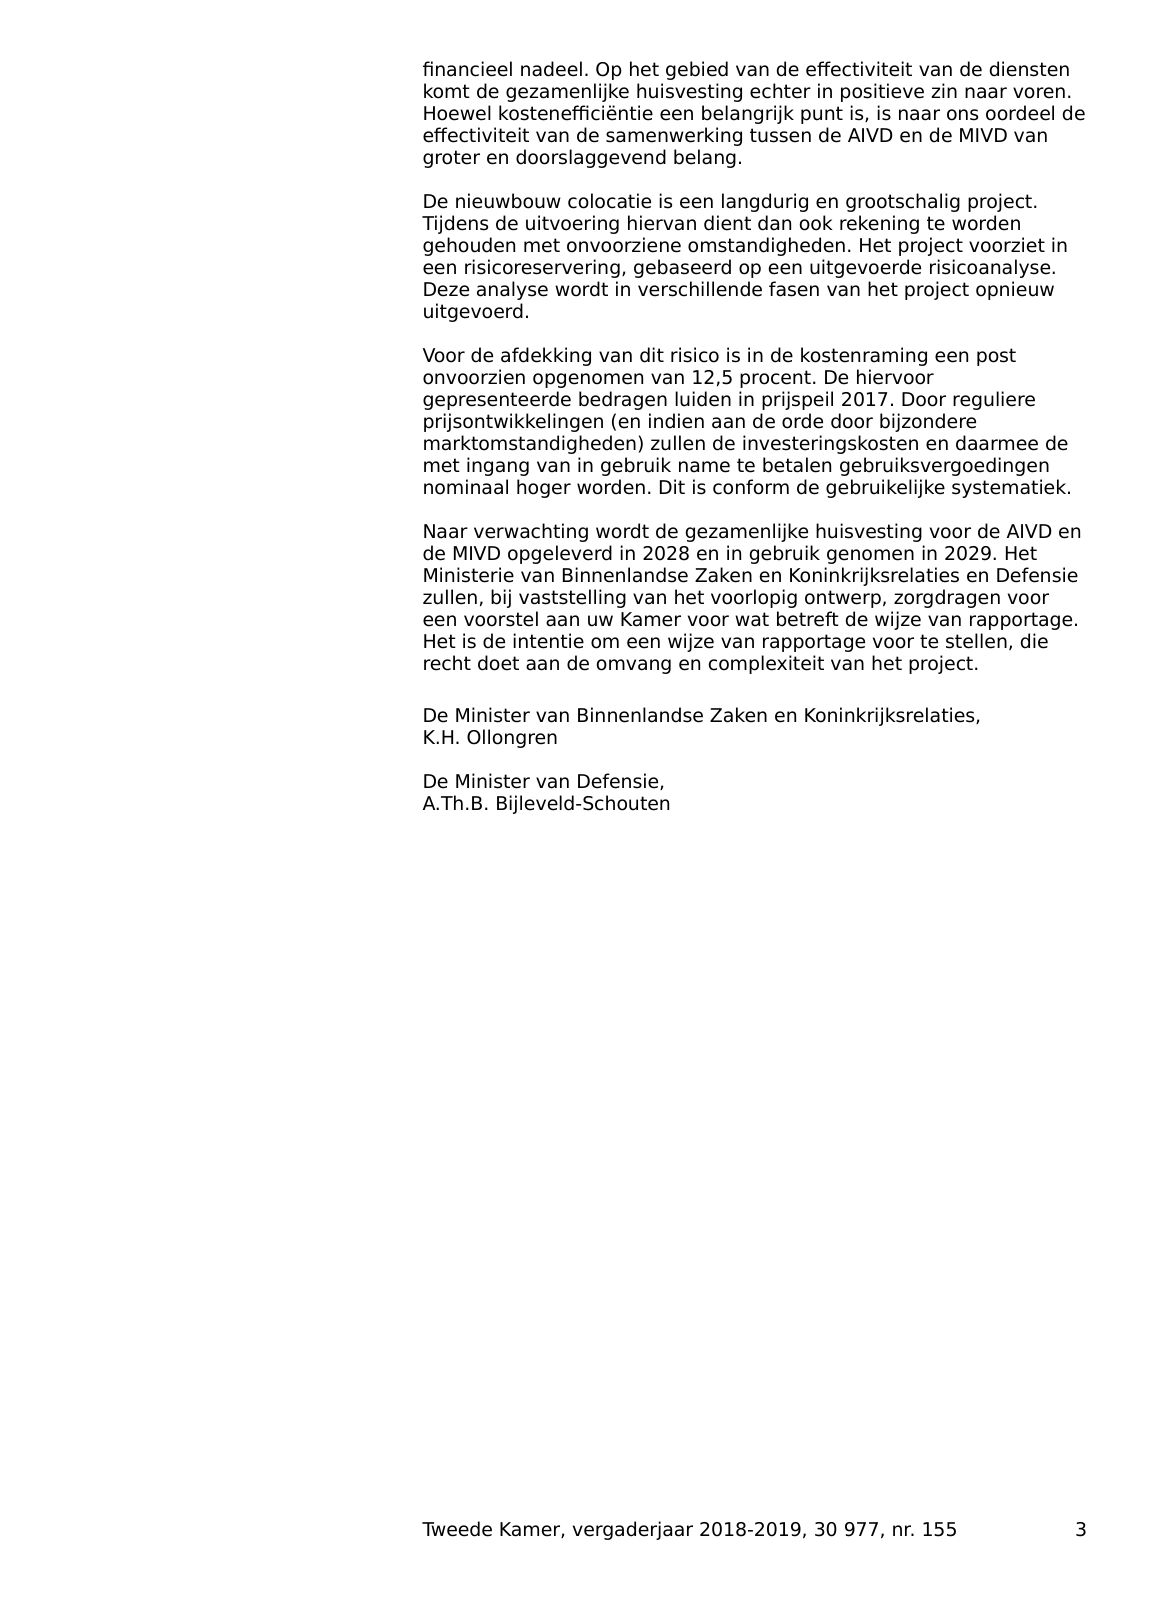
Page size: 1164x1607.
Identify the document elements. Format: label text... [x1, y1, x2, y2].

text financieel nadeel. Op het gebied van de effectiviteit van de diensten komt de gezamenlijke huisvesting echter in positieve zin naar voren. Hoewel kostenefficiëntie een belangrijk punt is, is naar ons oordeel de effectiviteit van de samenwerking tussen de AIVD en de MIVD van groter en doorslaggevend belang. [422, 59, 1087, 169]
text De Minister van Defensie, A.Th.B. Bijleveld-Schouten [422, 771, 1087, 815]
text Voor de afdekking van dit risico is in de kostenraming een post onvoorzien opgenomen van 12,5 procent. De hiervoor gepresenteerde bedragen luiden in prijspeil 2017. Door reguliere prijsontwikkelingen (en indien aan de orde door bijzondere marktomstandigheden) zullen de investeringskosten en daarmee de met ingang van in gebruik name te betalen gebruiksvergoedingen nominaal hoger worden. Dit is conform de gebruikelijke systematiek. [422, 345, 1087, 499]
text De Minister van Binnenlandse Zaken en Koninkrijksrelaties, K.H. Ollongren [422, 705, 1087, 749]
text De nieuwbouw colocatie is een langdurig en grootschalig project. Tijdens de uitvoering hiervan dient dan ook rekening te worden gehouden met onvoorziene omstandigheden. Het project voorziet in een risicoreservering, gebaseerd op een uitgevoerde risicoanalyse. Deze analyse wordt in verschillende fasen van het project opnieuw uitgevoerd. [422, 191, 1087, 323]
text Naar verwachting wordt de gezamenlijke huisvesting voor de AIVD en de MIVD opgeleverd in 2028 en in gebruik genomen in 2029. Het Ministerie van Binnenlandse Zaken en Koninkrijksrelaties en Defensie zullen, bij vaststelling van het voorlopig ontwerp, zorgdragen voor een voorstel aan uw Kamer voor wat betreft de wijze van rapportage. Het is de intentie om een wijze van rapportage voor te stellen, die recht doet aan de omvang en complexiteit van het project. [422, 521, 1087, 675]
